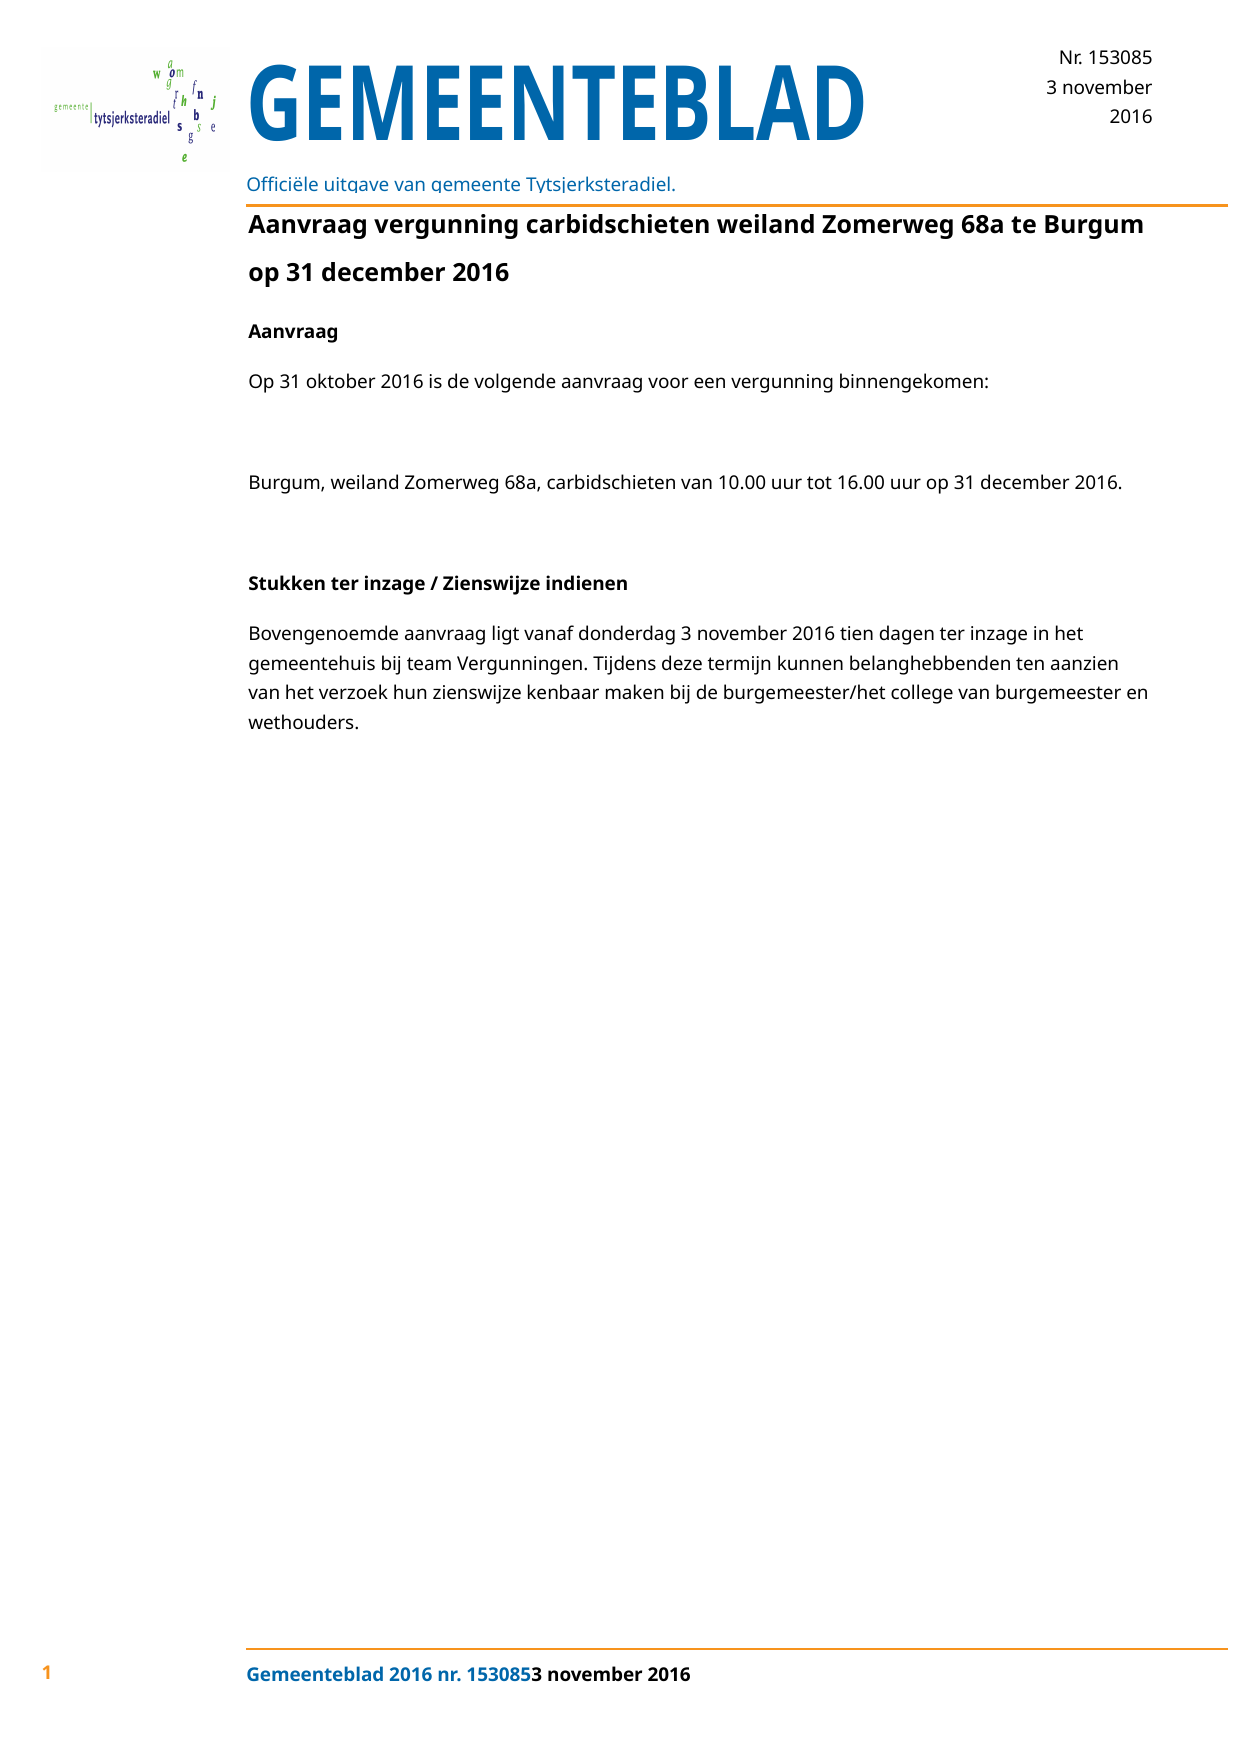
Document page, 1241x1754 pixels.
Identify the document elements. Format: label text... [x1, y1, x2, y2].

text Stukken ter inzage / Zienswijze indienen [248, 570, 1152, 596]
text Bovengenoemde aanvraag ligt vanaf donderdag 3 november 2016 tien dagen ter inzage in het gemeentehuis bij team Vergunningen. Tijdens deze termijn kunnen belanghebbenden ten aanzien van het verzoek hun zienswijze kenbaar maken bij de burge­meester/het college van burgemeester en wethouders. [248, 620, 1152, 735]
picture [41, 47, 231, 172]
text Aanvraag [248, 318, 1152, 344]
text Op 31 oktober 2016 is de volgende aanvraag voor een vergunning binnengekomen: [248, 368, 1152, 394]
text Burgum, weiland Zomerweg 68a, carbidschieten van 10.00 uur tot 16.00 uur op 31 december 2016. [248, 469, 1152, 495]
text Aanvraag vergunning carbidschieten weiland Zomerweg 68a te Burgum op 31 december 2016 [248, 207, 1152, 288]
